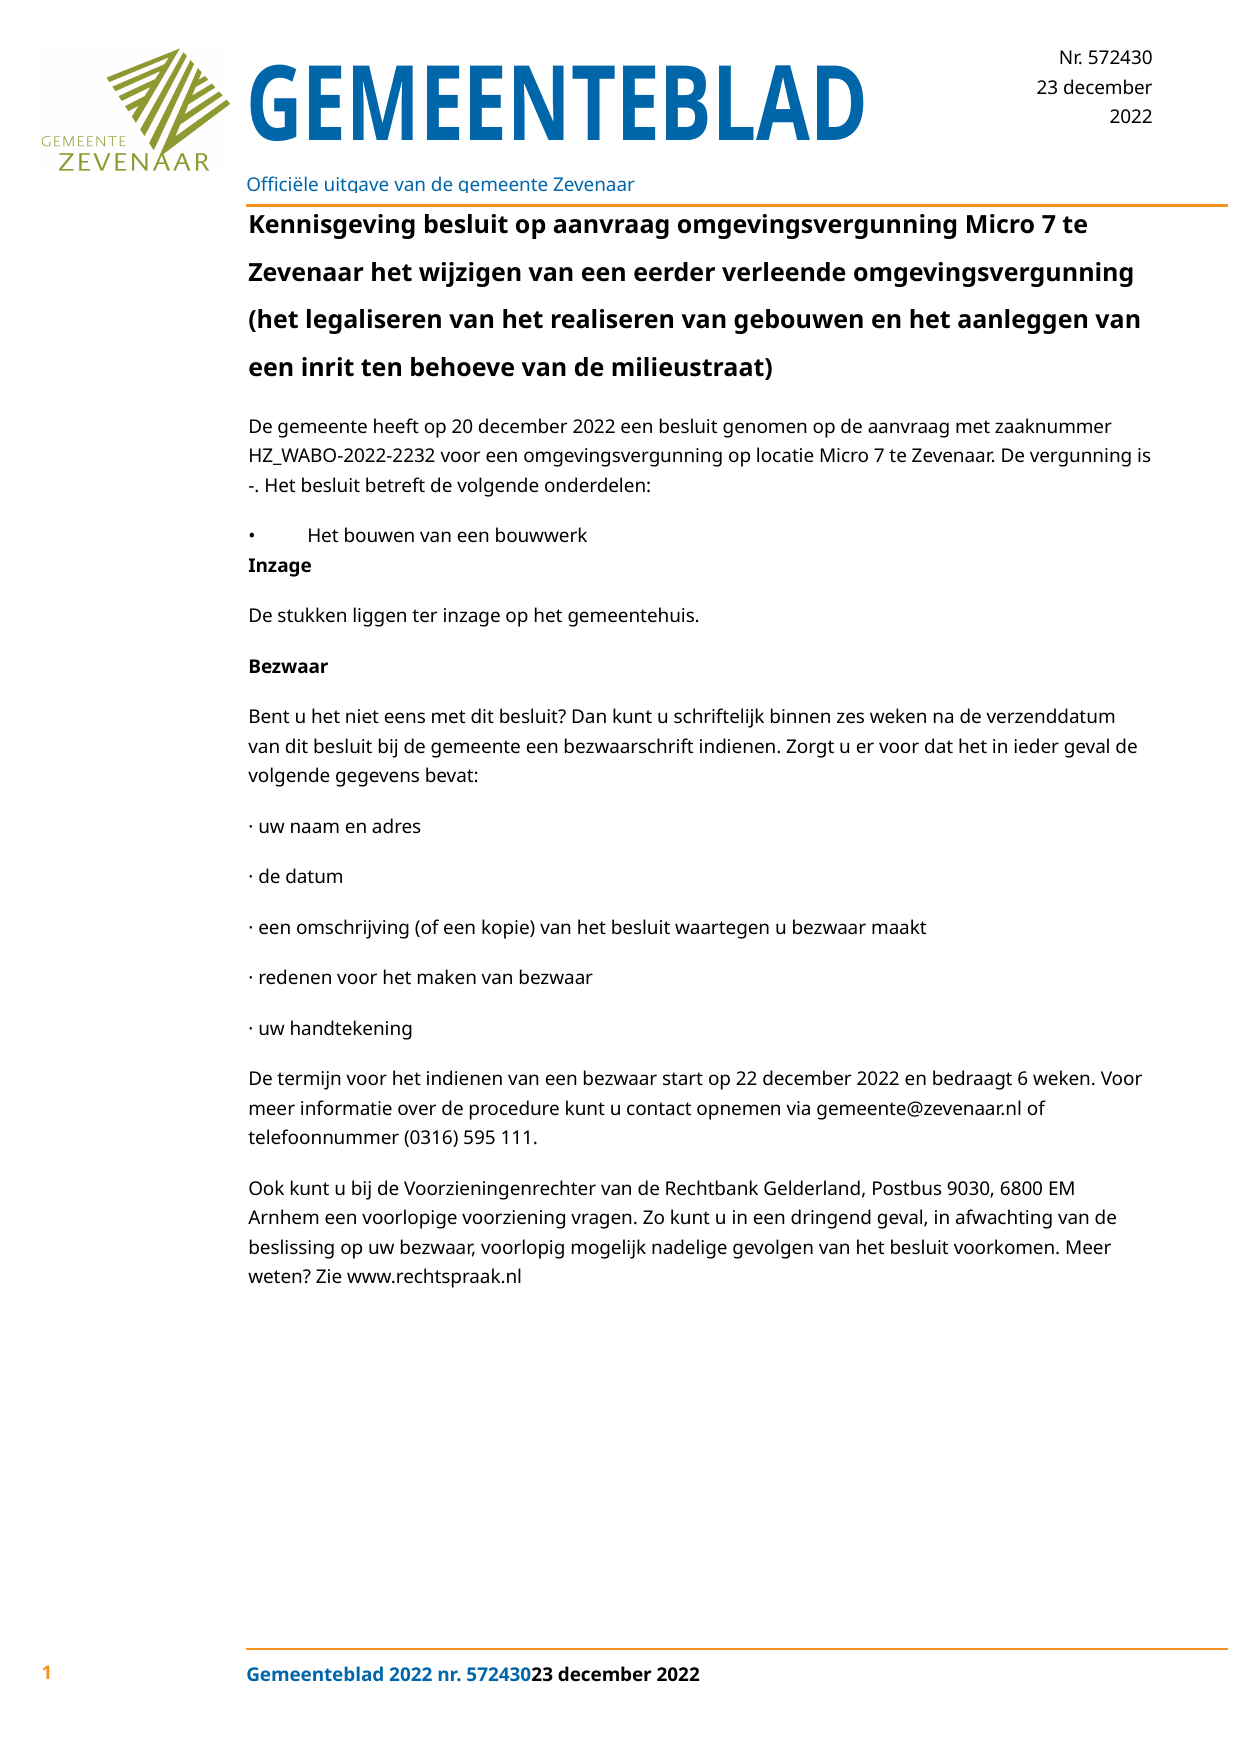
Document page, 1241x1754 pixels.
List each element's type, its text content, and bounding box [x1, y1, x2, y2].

text · de datum [248, 863, 1152, 889]
text · uw naam en adres [248, 813, 1152, 839]
text Kennisgeving besluit op aanvraag omgevingsvergunning Micro 7 te Zevenaar het wijzigen van een eerder verleende omgevingsvergunning (het legaliseren van het realiseren van gebouwen en het aanleggen van een inrit ten behoeve van de milieustraat) [248, 207, 1152, 384]
text Ook kunt u bij de Voorzieningenrechter van de Rechtbank Gelderland, Postbus 9030, 6800 EM Arnhem een voorlopige voorziening vragen. Zo kunt u in een dringend geval, in afwachting van de beslissing op uw bezwaar, voorlopig mogelijk nadelige gevolgen van het besluit voorkomen. Meer weten? Zie www.rechtspraak.nl [248, 1175, 1152, 1289]
text Bezwaar [248, 653, 1152, 679]
text · een omschrijving (of een kopie) van het besluit waartegen u bezwaar maakt [248, 914, 1152, 940]
list Het bouwen van een bouwwerk [248, 523, 1152, 548]
text Bent u het niet eens met dit besluit? Dan kunt u schriftelijk binnen zes weken na de verzenddatum van dit besluit bij de gemeente een bezwaarschrift indienen. Zorgt u er voor dat het in ieder geval de volgende gegevens bevat: [248, 703, 1152, 788]
text De termijn voor het indienen van een bezwaar start op 22 december 2022 en bedraagt 6 weken. Voor meer informatie over de procedure kunt u contact opnemen via gemeente@zevenaar.nl of telefoonnummer (0316) 595 111. [248, 1065, 1152, 1150]
text · redenen voor het maken van bezwaar [248, 964, 1152, 990]
text De stukken liggen ter inzage op het gemeentehuis. [248, 603, 1152, 628]
text De gemeente heeft op 20 december 2022 een besluit genomen op de aanvraag met zaaknummer HZ_WABO-2022-2232 voor een omgevingsvergunning op locatie Micro 7 te Zevenaar. De vergunning is -. Het besluit betreft de volgende onderdelen: [248, 413, 1152, 498]
text · uw handtekening [248, 1015, 1152, 1041]
text Inzage [248, 552, 1152, 578]
picture [41, 47, 231, 172]
